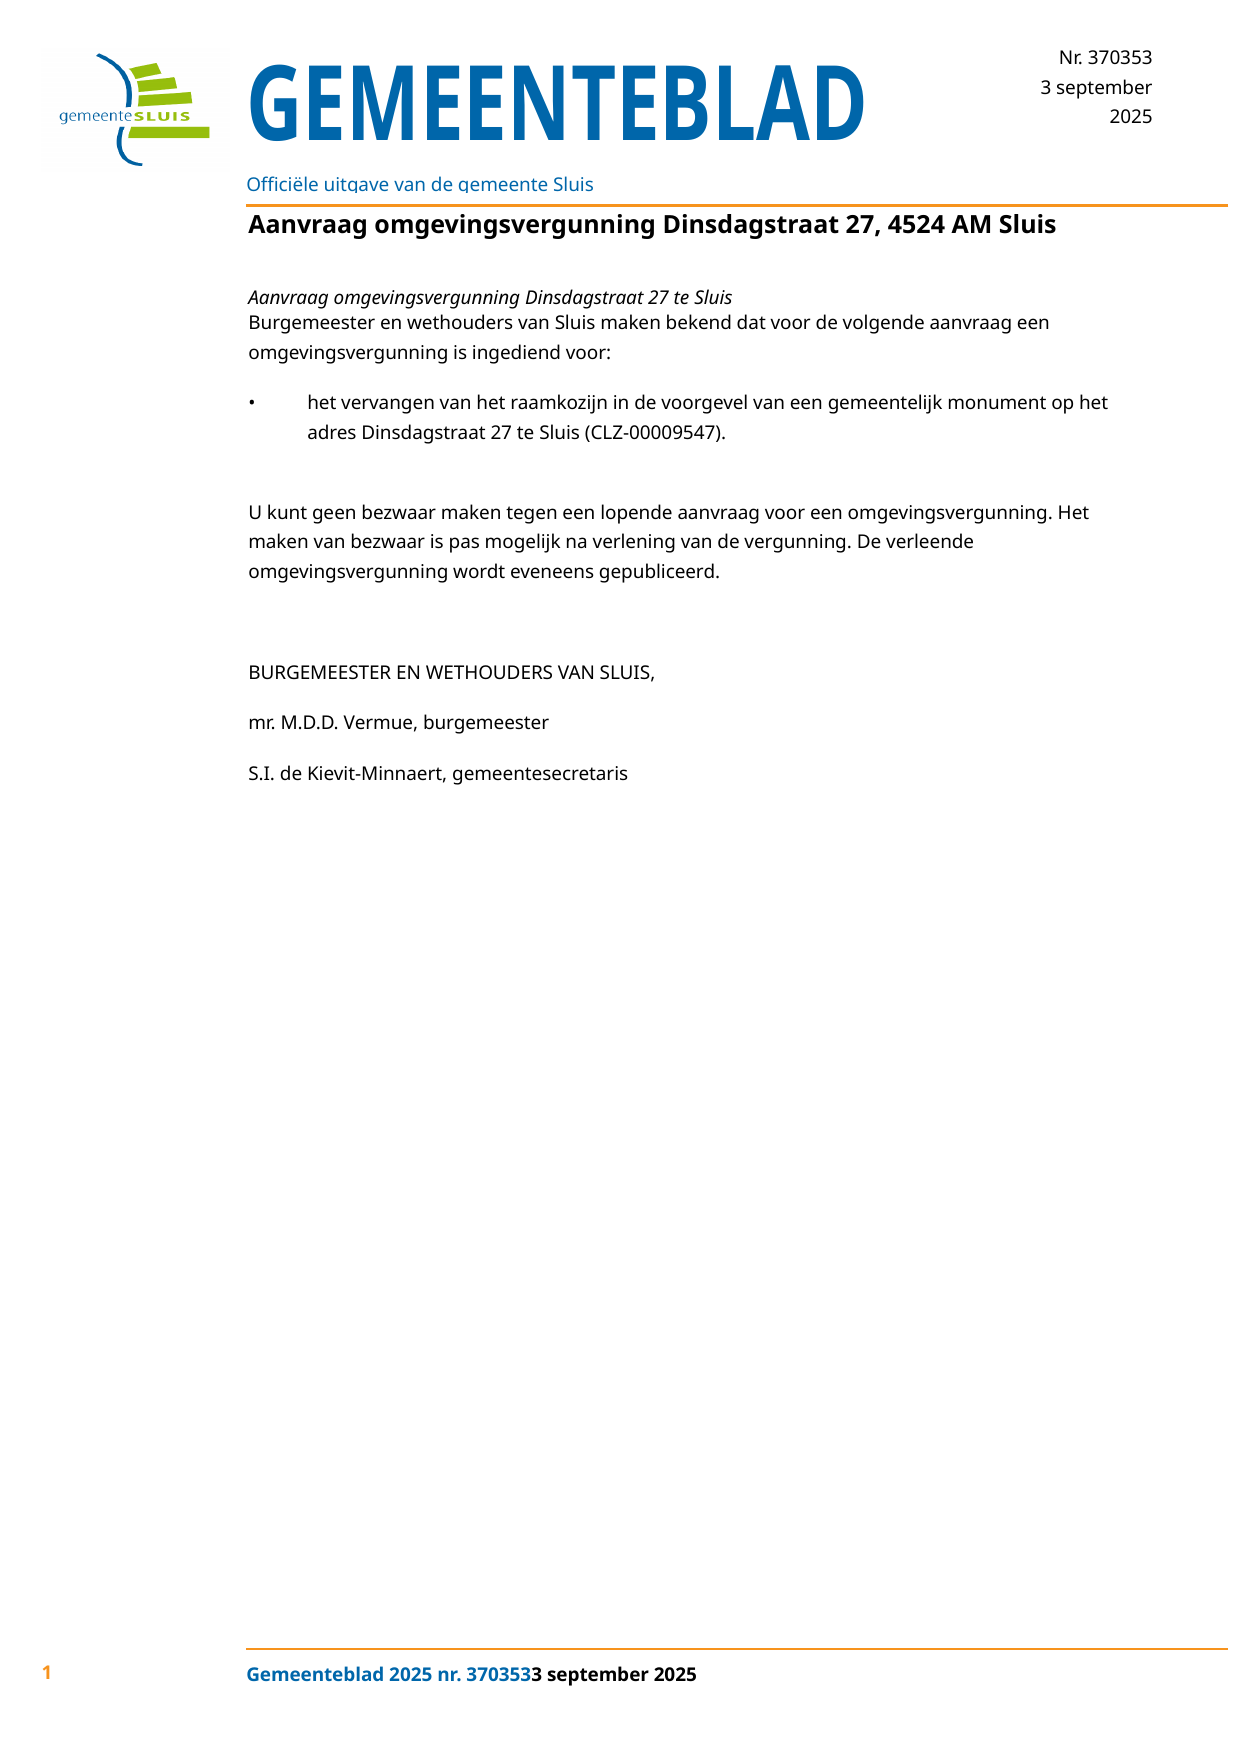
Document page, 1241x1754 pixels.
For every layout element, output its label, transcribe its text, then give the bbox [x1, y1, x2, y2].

list het vervangen van het raamkozijn in de voorgevel van een gemeentelijk monument op het adres Dinsdagstraat 27 te Sluis (CLZ-00009547). [248, 389, 1152, 445]
text U kunt geen bezwaar maken tegen een lopende aanvraag voor een omgevingsvergunning. Het maken van bezwaar is pas mogelijk na verlening van de vergunning. De verleende omgevingsvergunning wordt eveneens gepubliceerd. [248, 499, 1152, 584]
text Aanvraag omgevingsvergunning Dinsdagstraat 27 te Sluis [248, 284, 1152, 309]
text mr. M.D.D. Vermue, burgemeester [248, 709, 1152, 735]
text S.I. de Kievit-Minnaert, gemeentesecretaris [248, 760, 1152, 786]
text BURGEMEESTER EN WETHOUDERS VAN SLUIS, [248, 659, 1152, 685]
text Aanvraag omgevingsvergunning Dinsdagstraat 27, 4524 AM Sluis [248, 207, 1152, 241]
picture [41, 47, 231, 172]
text Burgemeester en wethouders van Sluis maken bekend dat voor de volgende aanvraag een omgevingsvergunning is ingediend voor: [248, 309, 1152, 365]
